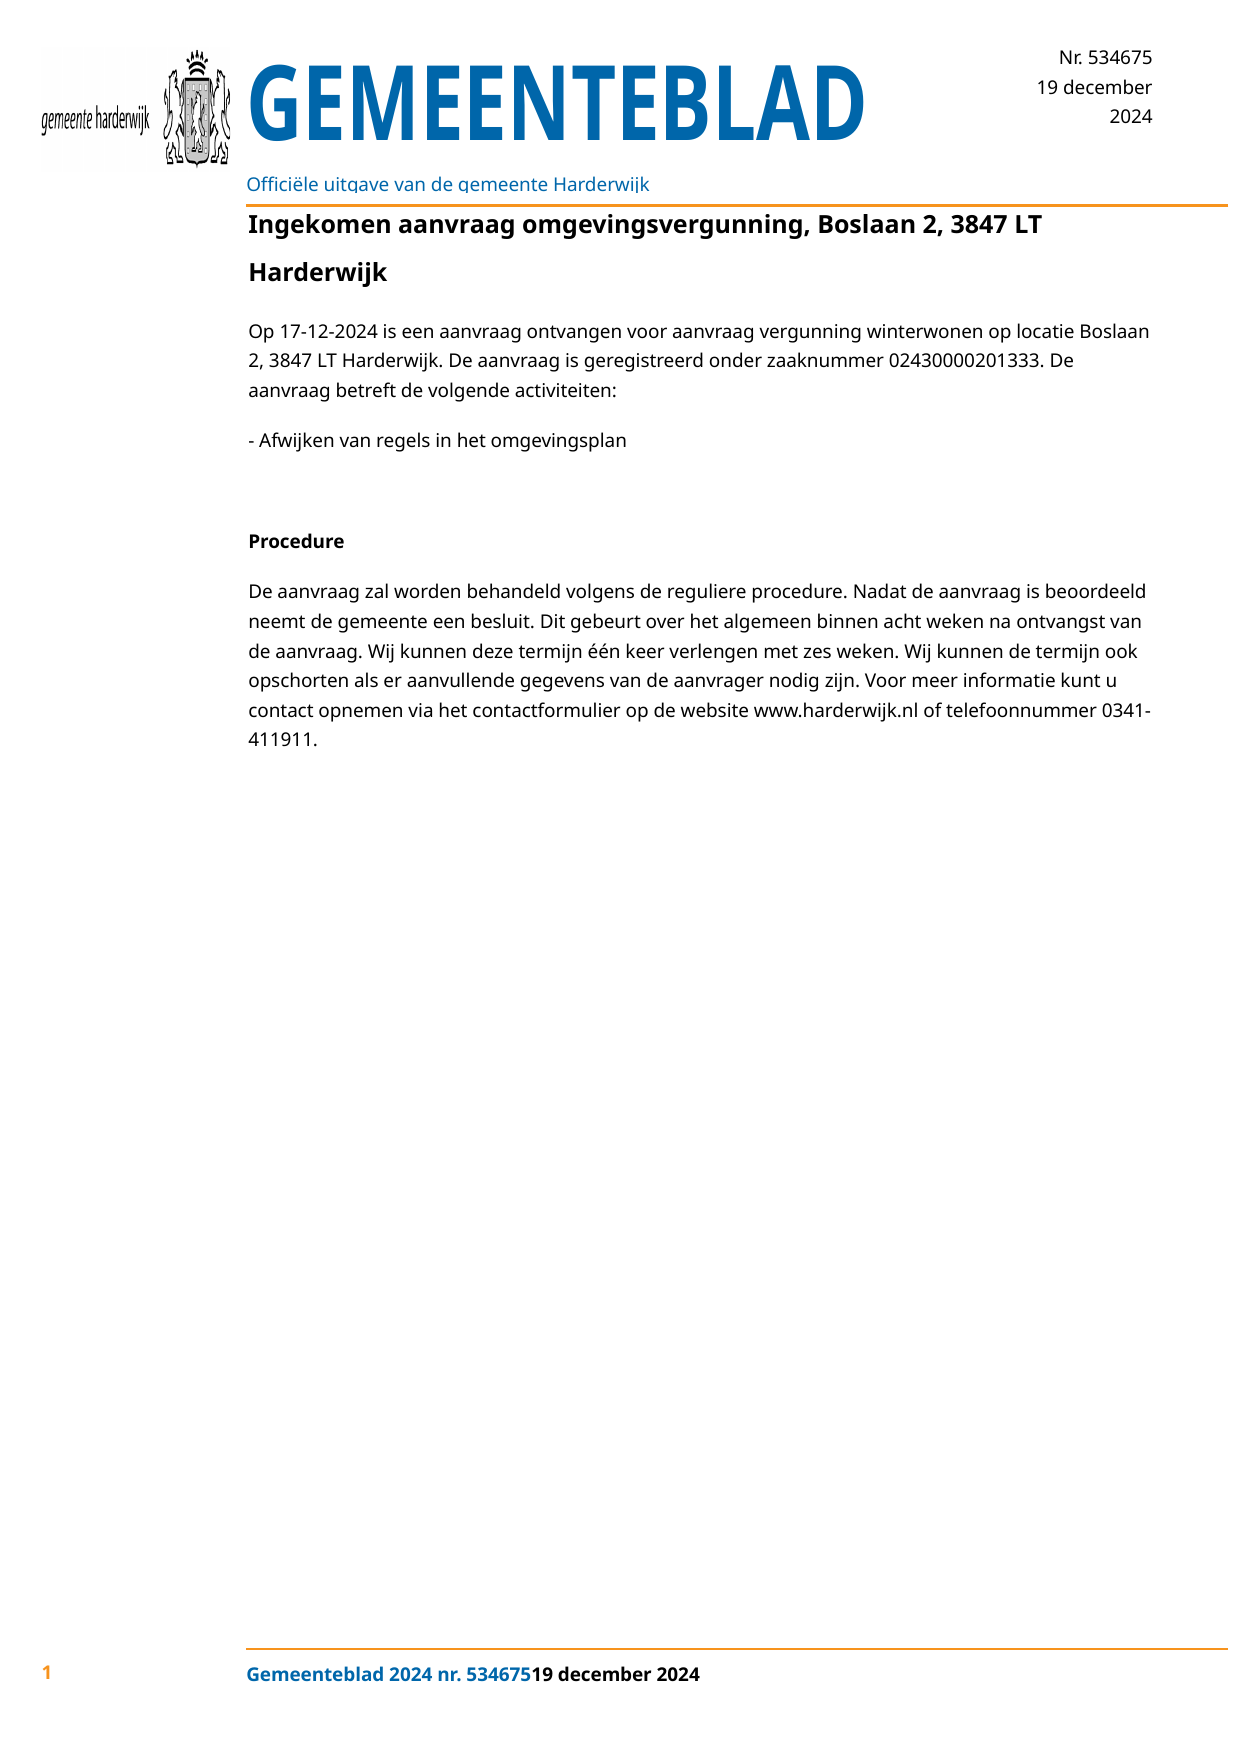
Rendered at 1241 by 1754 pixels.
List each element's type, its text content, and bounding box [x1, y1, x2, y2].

text Ingekomen aanvraag omgevingsvergunning, Boslaan 2, 3847 LT Harderwijk [248, 207, 1152, 288]
text - Afwijken van regels in het omgevingsplan [248, 427, 1152, 453]
text De aanvraag zal worden behandeld volgens de reguliere procedure. Nadat de aanvraag is beoordeeld neemt de gemeente een besluit. Dit gebeurt over het algemeen binnen acht weken na ontvangst van de aanvraag. Wij kunnen deze termijn één keer verlengen met zes weken. Wij kunnen de termijn ook opschorten als er aanvullende gegevens van de aanvrager nodig zijn. Voor meer informatie kunt u contact opnemen via het contactformulier op de website www.harderwijk.nl of telefoonnummer 0341-411911. [248, 579, 1152, 752]
text Procedure [248, 528, 1152, 554]
picture [41, 47, 231, 172]
text Op 17-12-2024 is een aanvraag ontvangen voor aanvraag vergunning winterwonen op locatie Boslaan 2, 3847 LT Harderwijk. De aanvraag is geregistreerd onder zaaknummer 02430000201333. De aanvraag betreft de volgende activiteiten: [248, 318, 1152, 403]
